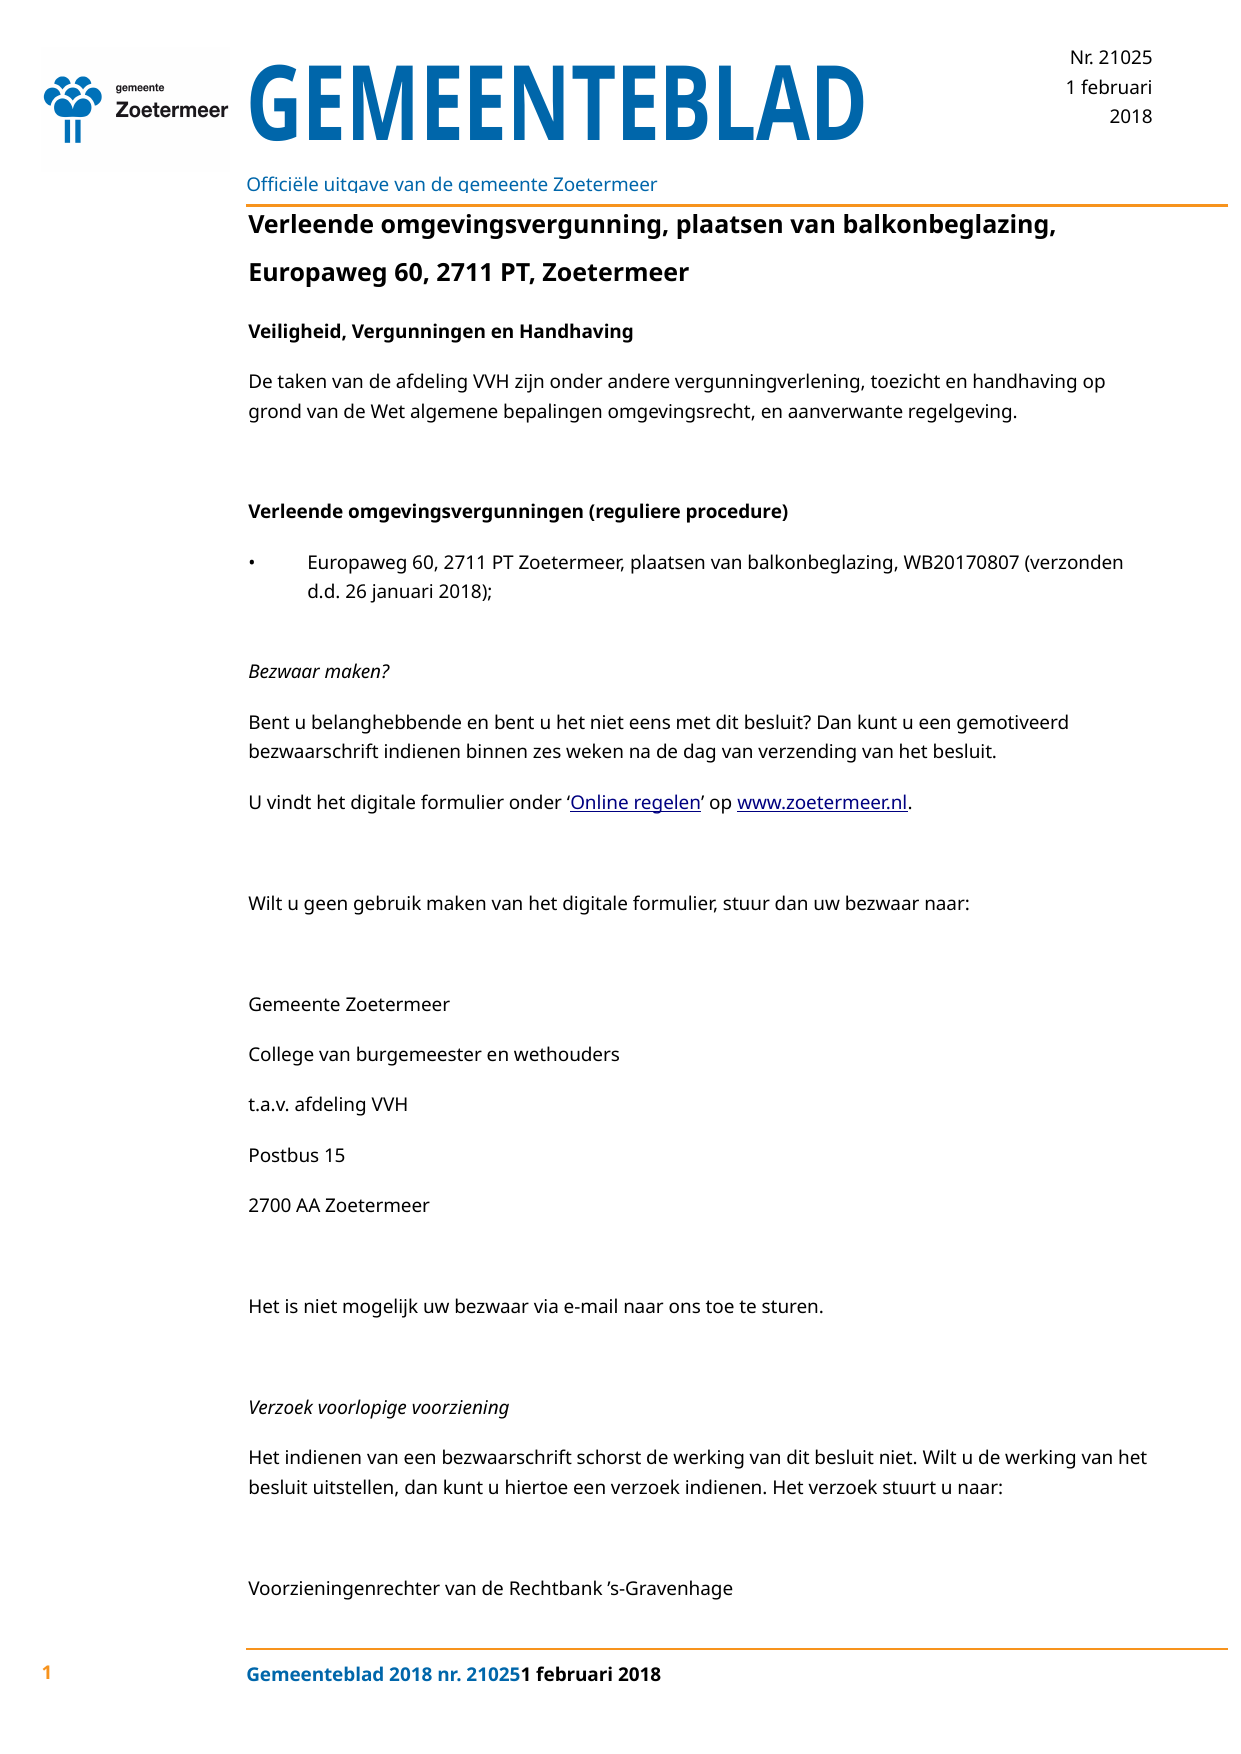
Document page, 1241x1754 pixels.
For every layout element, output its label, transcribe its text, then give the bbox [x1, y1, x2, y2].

text 2700 AA Zoetermeer [248, 1192, 1152, 1218]
text Postbus 15 [248, 1142, 1152, 1168]
picture [41, 47, 231, 172]
text Wilt u geen gebruik maken van het digitale formulier, stuur dan uw bezwaar naar: [248, 890, 1152, 916]
text Verleende omgevingsvergunningen (reguliere procedure) [248, 499, 1152, 524]
text College van burgemeester en wethouders [248, 1041, 1152, 1067]
text t.a.v. afdeling VVH [248, 1092, 1152, 1117]
text Veiligheid, Vergunningen en Handhaving [248, 318, 1152, 344]
text Gemeente Zoetermeer [248, 991, 1152, 1017]
text U vindt het digitale formulier onder ‘Online regelen’ op www.zoetermeer.nl. [248, 789, 1152, 815]
text Verzoek voorlopige voorziening [248, 1394, 1152, 1420]
text De taken van de afdeling VVH zijn onder andere vergunningverlening, toezicht en handhaving op grond van de Wet algemene bepalingen omgevingsrecht, en aanverwante regelgeving. [248, 368, 1152, 424]
text Bent u belanghebbende en bent u het niet eens met dit besluit? Dan kunt u een gemotiveerd bezwaarschrift indienen binnen zes weken na de dag van verzending van het besluit. [248, 709, 1152, 764]
text Verleende omgevingsvergunning, plaatsen van balkonbeglazing, Europaweg 60, 2711 PT, Zoetermeer [248, 207, 1152, 288]
text Het is niet mogelijk uw bezwaar via e-mail naar ons toe te sturen. [248, 1293, 1152, 1319]
text Voorzieningenrechter van de Rechtbank ’s-Gravenhage [248, 1575, 1152, 1601]
list Europaweg 60, 2711 PT Zoetermeer, plaatsen van balkonbeglazing, WB20170807 (verzonden d.d. 26 januari 2018); [248, 549, 1152, 604]
text Het indienen van een bezwaarschrift schorst de werking van dit besluit niet. Wilt u de werking van het besluit uitstellen, dan kunt u hiertoe een verzoek indienen. Het verzoek stuurt u naar: [248, 1444, 1152, 1500]
text Bezwaar maken? [248, 659, 1152, 684]
